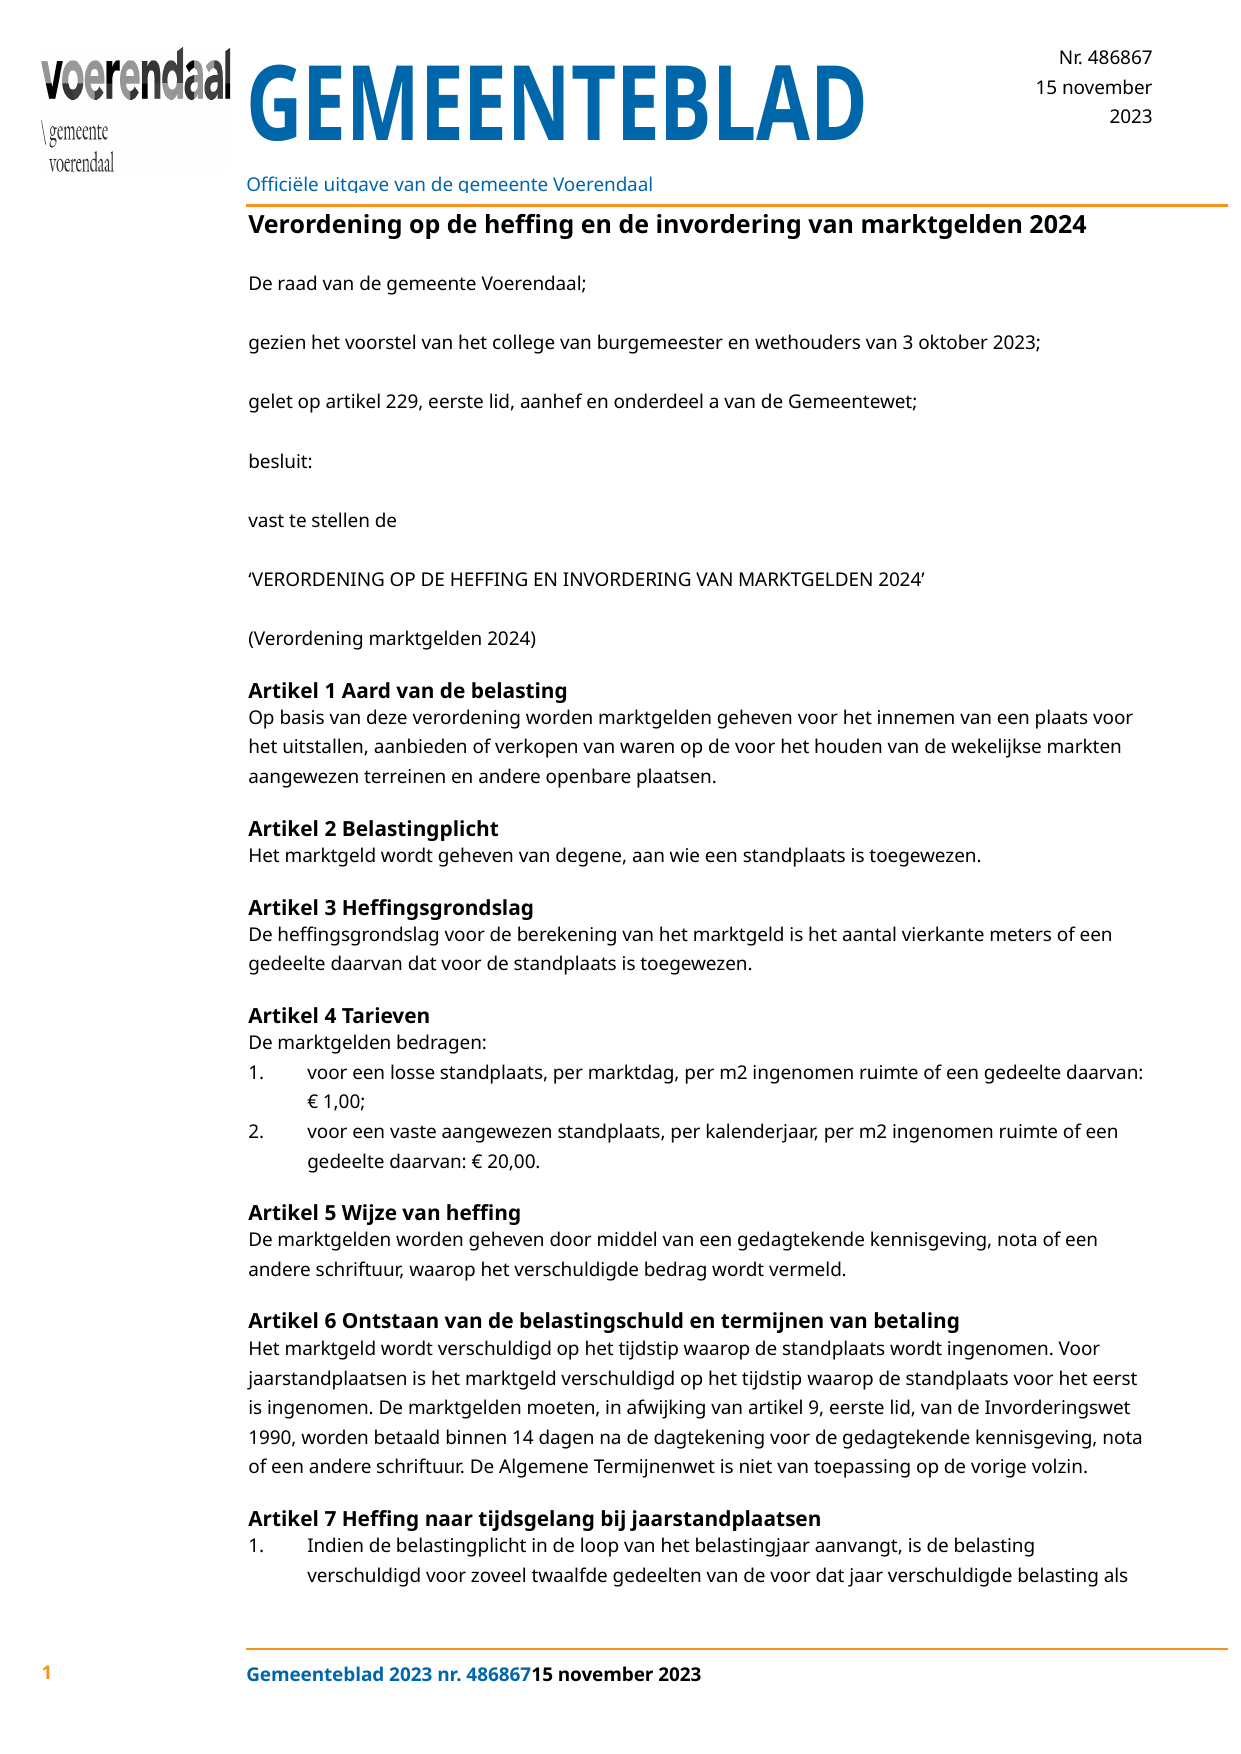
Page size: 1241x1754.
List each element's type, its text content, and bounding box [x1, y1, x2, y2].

text Artikel 2 Belastingplicht [248, 814, 1152, 842]
text Het marktgeld wordt verschuldigd op het tijdstip waarop de standplaats wordt ingenomen. Voor jaarstandplaatsen is het marktgeld verschuldigd op het tijdstip waarop de standplaats voor het eerst is ingenomen. De marktgelden moeten, in afwijking van artikel 9, eerste lid, van de Invorderingswet 1990, worden betaald binnen 14 dagen na de dagtekening voor de gedagtekende kennisgeving, nota of een andere schriftuur. De Algemene Termijnenwet is niet van toepassing op de vorige volzin. [248, 1335, 1152, 1479]
text Het marktgeld wordt geheven van degene, aan wie een standplaats is toegewezen. [248, 842, 1152, 868]
list voor een losse standplaats, per marktdag, per m2 ingenomen ruimte of een gedeelte daarvan: € 1,00; [248, 1059, 1152, 1114]
text Artikel 6 Ontstaan van de belastingschuld en termijnen van betaling [248, 1307, 1152, 1335]
text vast te stellen de [248, 507, 1152, 533]
text De marktgelden bedragen: [248, 1029, 1152, 1055]
text Artikel 3 Heffingsgrondslag [248, 893, 1152, 921]
list Indien de belastingplicht in de loop van het belastingjaar aanvangt, is de belasting verschuldigd voor zoveel twaalfde gedeelten van de voor dat jaar verschuldigde belasting als [248, 1532, 1152, 1588]
text De marktgelden worden geheven door middel van een gedagtekende kennisgeving, nota of een andere schriftuur, waarop het verschuldigde bedrag wordt vermeld. [248, 1227, 1152, 1282]
text Artikel 1 Aard van de belasting [248, 676, 1152, 704]
text ‘VERORDENING OP DE HEFFING EN INVORDERING VAN MARKTGELDEN 2024’ [248, 566, 1152, 592]
text Op basis van deze verordening worden marktgelden geheven voor het innemen van een plaats voor het uitstallen, aanbieden of verkopen van waren op de voor het houden van de wekelijkse markten aangewezen terreinen en andere openbare plaatsen. [248, 704, 1152, 789]
text (Verordening marktgelden 2024) [248, 625, 1152, 651]
text Verordening op de heffing en de invordering van marktgelden 2024 [248, 207, 1152, 241]
list voor een vaste aangewezen standplaats, per kalenderjaar, per m2 ingenomen ruimte of een gedeelte daarvan: € 20,00. [248, 1118, 1152, 1173]
text Artikel 4 Tarieven [248, 1001, 1152, 1029]
picture [41, 47, 231, 172]
text De raad van de gemeente Voerendaal; [248, 270, 1152, 296]
text gelet op artikel 229, eerste lid, aanhef en onderdeel a van de Gemeentewet; [248, 389, 1152, 414]
text besluit: [248, 448, 1152, 473]
text De heffingsgrondslag voor de berekening van het marktgeld is het aantal vierkante meters of een gedeelte daarvan dat voor de standplaats is toegewezen. [248, 921, 1152, 976]
text Artikel 5 Wijze van heffing [248, 1198, 1152, 1227]
text Artikel 7 Heffing naar tijdsgelang bij jaarstandplaatsen [248, 1504, 1152, 1532]
text gezien het voorstel van het college van burgemeester en wethouders van 3 oktober 2023; [248, 329, 1152, 355]
